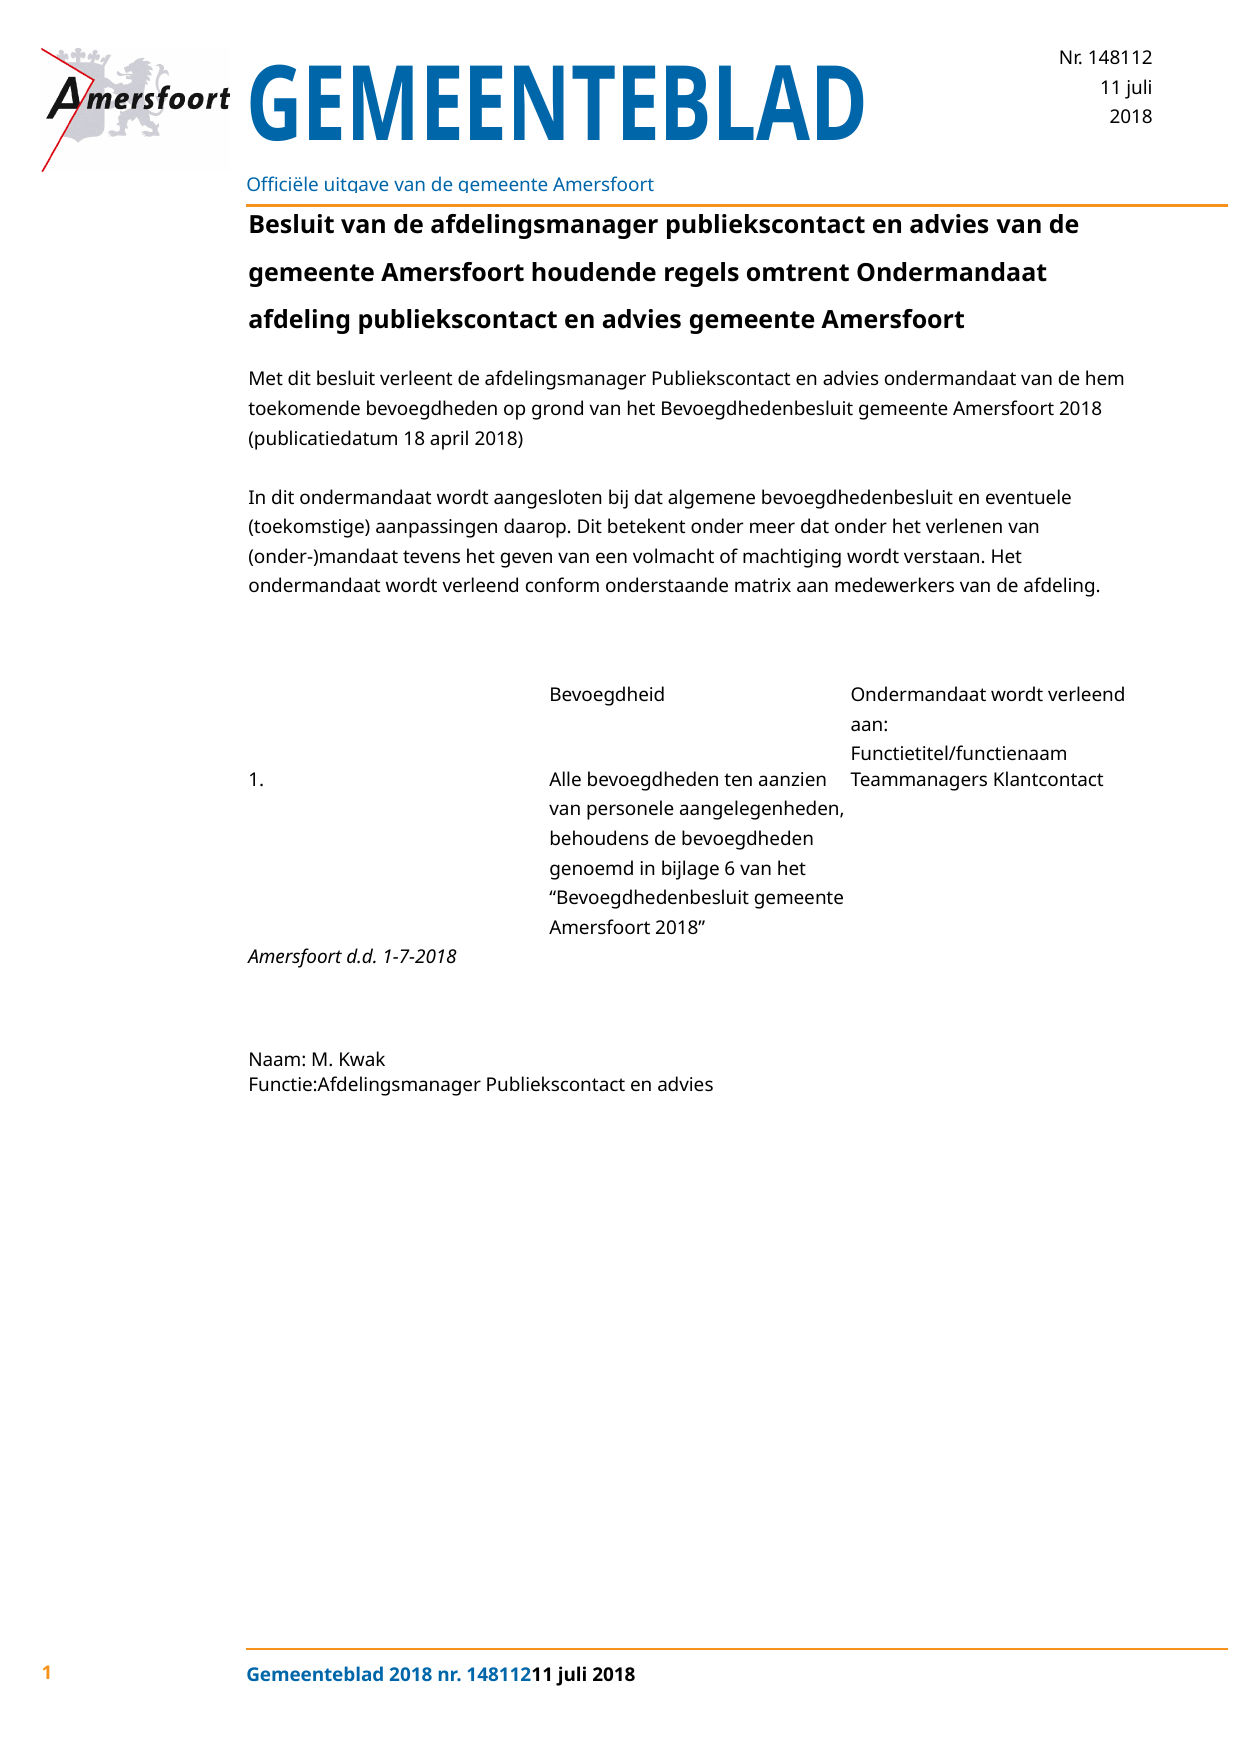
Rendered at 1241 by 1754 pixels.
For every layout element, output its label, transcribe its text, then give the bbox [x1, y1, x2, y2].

table_cell 1. [248, 766, 549, 940]
text Functie:Afdelingsmanager Publiekscontact en advies [248, 1072, 1152, 1097]
table_header Bevoegdheid [549, 681, 850, 766]
table_header Ondermandaat wordt verleend aan: Functietitel/functienaam [850, 681, 1152, 766]
table_header [248, 681, 549, 766]
text Besluit van de afdelingsmanager publiekscontact en advies van de gemeente Amersfoort houdende regels omtrent Ondermandaat afdeling publiekscontact en advies gemeente Amersfoort [248, 207, 1152, 336]
table_cell Alle bevoegdheden ten aanzien van personele aangelegenheden, behoudens de bevoegdheden genoemd in bijlage 6 van het “Bevoegdhedenbesluit gemeente Amersfoort 2018” [549, 766, 850, 940]
text Amersfoort d.d. 1-7-2018 [248, 943, 1152, 969]
picture [41, 47, 231, 172]
text Naam: M. Kwak [248, 1046, 1152, 1072]
table_cell Teammanagers Klantcontact [850, 766, 1152, 940]
text In dit ondermandaat wordt aangesloten bij dat algemene bevoegdhedenbesluit en eventuele (toekomstige) aanpassingen daarop. Dit betekent onder meer dat onder het verlenen van (onder-)mandaat tevens het geven van een volmacht of machtiging wordt verstaan. Het ondermandaat wordt verleend conform onderstaande matrix aan medewerkers van de afdeling. [248, 484, 1152, 598]
text Met dit besluit verleent de afdelingsmanager Publiekscontact en advies ondermandaat van de hem toekomende bevoegdheden op grond van het Bevoegdhedenbesluit gemeente Amersfoort 2018 (publicatiedatum 18 april 2018) [248, 366, 1152, 450]
